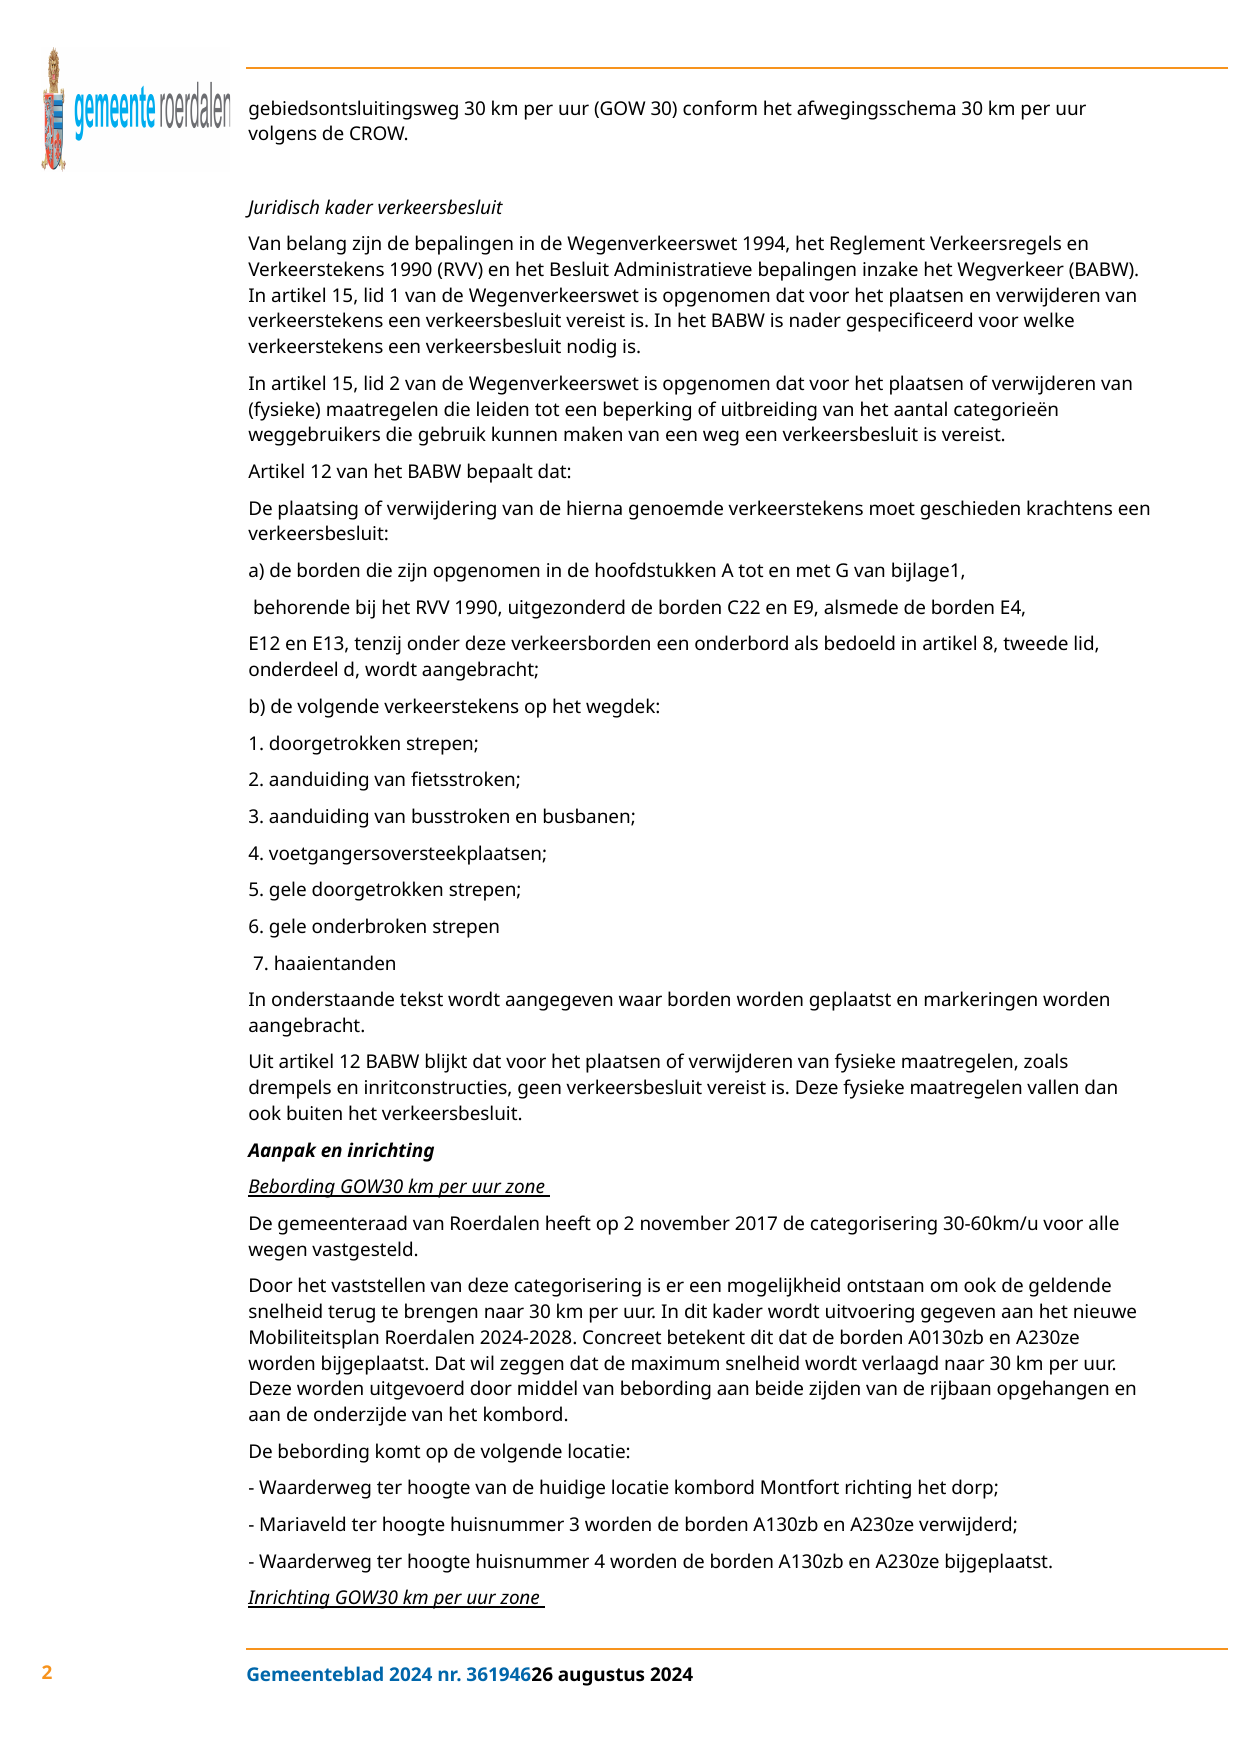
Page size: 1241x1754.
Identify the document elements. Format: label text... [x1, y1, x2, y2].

text 5. gele doorgetrokken strepen; [248, 876, 1152, 902]
text - Waarderweg ter hoogte huisnummer 4 worden de borden A130zb en A230ze bijgeplaatst. [248, 1548, 1152, 1574]
picture [41, 47, 231, 172]
text 3. aanduiding van busstroken en busbanen; [248, 803, 1152, 829]
text Artikel 12 van het BABW bepaalt dat: [248, 458, 1152, 484]
text - Mariaveld ter hoogte huisnummer 3 worden de borden A130zb en A230ze verwijderd; [248, 1511, 1152, 1537]
text gebiedsontsluitingsweg 30 km per uur (GOW 30) conform het afwegingsschema 30 km per uur volgens de CROW. [248, 95, 1152, 146]
text Door het vaststellen van deze categorisering is er een mogelijkheid ontstaan om ook de geldende snelheid terug te brengen naar 30 km per uur. In dit kader wordt uitvoering gegeven aan het nieuwe Mobiliteitsplan Roerdalen 2024-2028. Concreet betekent dit dat de borden A0130zb en A230ze worden bijgeplaatst. Dat wil zeggen dat de maximum snelheid wordt verlaagd naar 30 km per uur. Deze worden uitgevoerd door middel van bebording aan beide zijden van de rijbaan opgehangen en aan de onderzijde van het kombord. [248, 1273, 1152, 1427]
text De bebording komt op de volgende locatie: [248, 1438, 1152, 1464]
text De plaatsing of verwijdering van de hierna genoemde verkeerstekens moet geschieden krachtens een verkeersbesluit: [248, 495, 1152, 546]
text behorende bij het RVV 1990, uitgezonderd de borden C22 en E9, alsmede de borden E4, [248, 594, 1152, 620]
text 2. aanduiding van fietsstroken; [248, 766, 1152, 792]
text De gemeenteraad van Roerdalen heeft op 2 november 2017 de categorisering 30-60km/u voor alle wegen vastgesteld. [248, 1210, 1152, 1262]
text Juridisch kader verkeersbesluit [248, 194, 1152, 219]
text Bebording GOW30 km per uur zone [248, 1173, 1152, 1199]
text Van belang zijn de bepalingen in de Wegenverkeerswet 1994, het Reglement Verkeersregels en Verkeerstekens 1990 (RVV) en het Besluit Administratieve bepalingen inzake het Wegverkeer (BABW). In artikel 15, lid 1 van de Wegenverkeerswet is opgenomen dat voor het plaatsen en verwijderen van verkeerstekens een verkeersbesluit vereist is. In het BABW is nader gespecificeerd voor welke verkeerstekens een verkeersbesluit nodig is. [248, 231, 1152, 359]
text Aanpak en inrichting [248, 1137, 1152, 1163]
text 6. gele onderbroken strepen [248, 913, 1152, 939]
text In onderstaande tekst wordt aangegeven waar borden worden geplaatst en markeringen worden aangebracht. [248, 986, 1152, 1038]
text b) de volgende verkeerstekens op het wegdek: [248, 693, 1152, 719]
text - Waarderweg ter hoogte van de huidige locatie kombord Montfort richting het dorp; [248, 1474, 1152, 1500]
text 4. voetgangersoversteekplaatsen; [248, 840, 1152, 865]
text E12 en E13, tenzij onder deze verkeersborden een onderbord als bedoeld in artikel 8, tweede lid, onderdeel d, wordt aangebracht; [248, 631, 1152, 682]
text Uit artikel 12 BABW blijkt dat voor het plaatsen of verwijderen van fysieke maatregelen, zoals drempels en inritconstructies, geen verkeersbesluit vereist is. Deze fysieke maatregelen vallen dan ook buiten het verkeersbesluit. [248, 1049, 1152, 1126]
text 7. haaientanden [248, 950, 1152, 975]
text 1. doorgetrokken strepen; [248, 730, 1152, 755]
text a) de borden die zijn opgenomen in de hoofdstukken A tot en met G van bijlage1, [248, 557, 1152, 583]
text Inrichting GOW30 km per uur zone [248, 1584, 1152, 1610]
text In artikel 15, lid 2 van de Wegenverkeerswet is opgenomen dat voor het plaatsen of verwijderen van (fysieke) maatregelen die leiden tot een beperking of uitbreiding van het aantal categorieën weggebruikers die gebruik kunnen maken van een weg een verkeersbesluit is vereist. [248, 370, 1152, 447]
